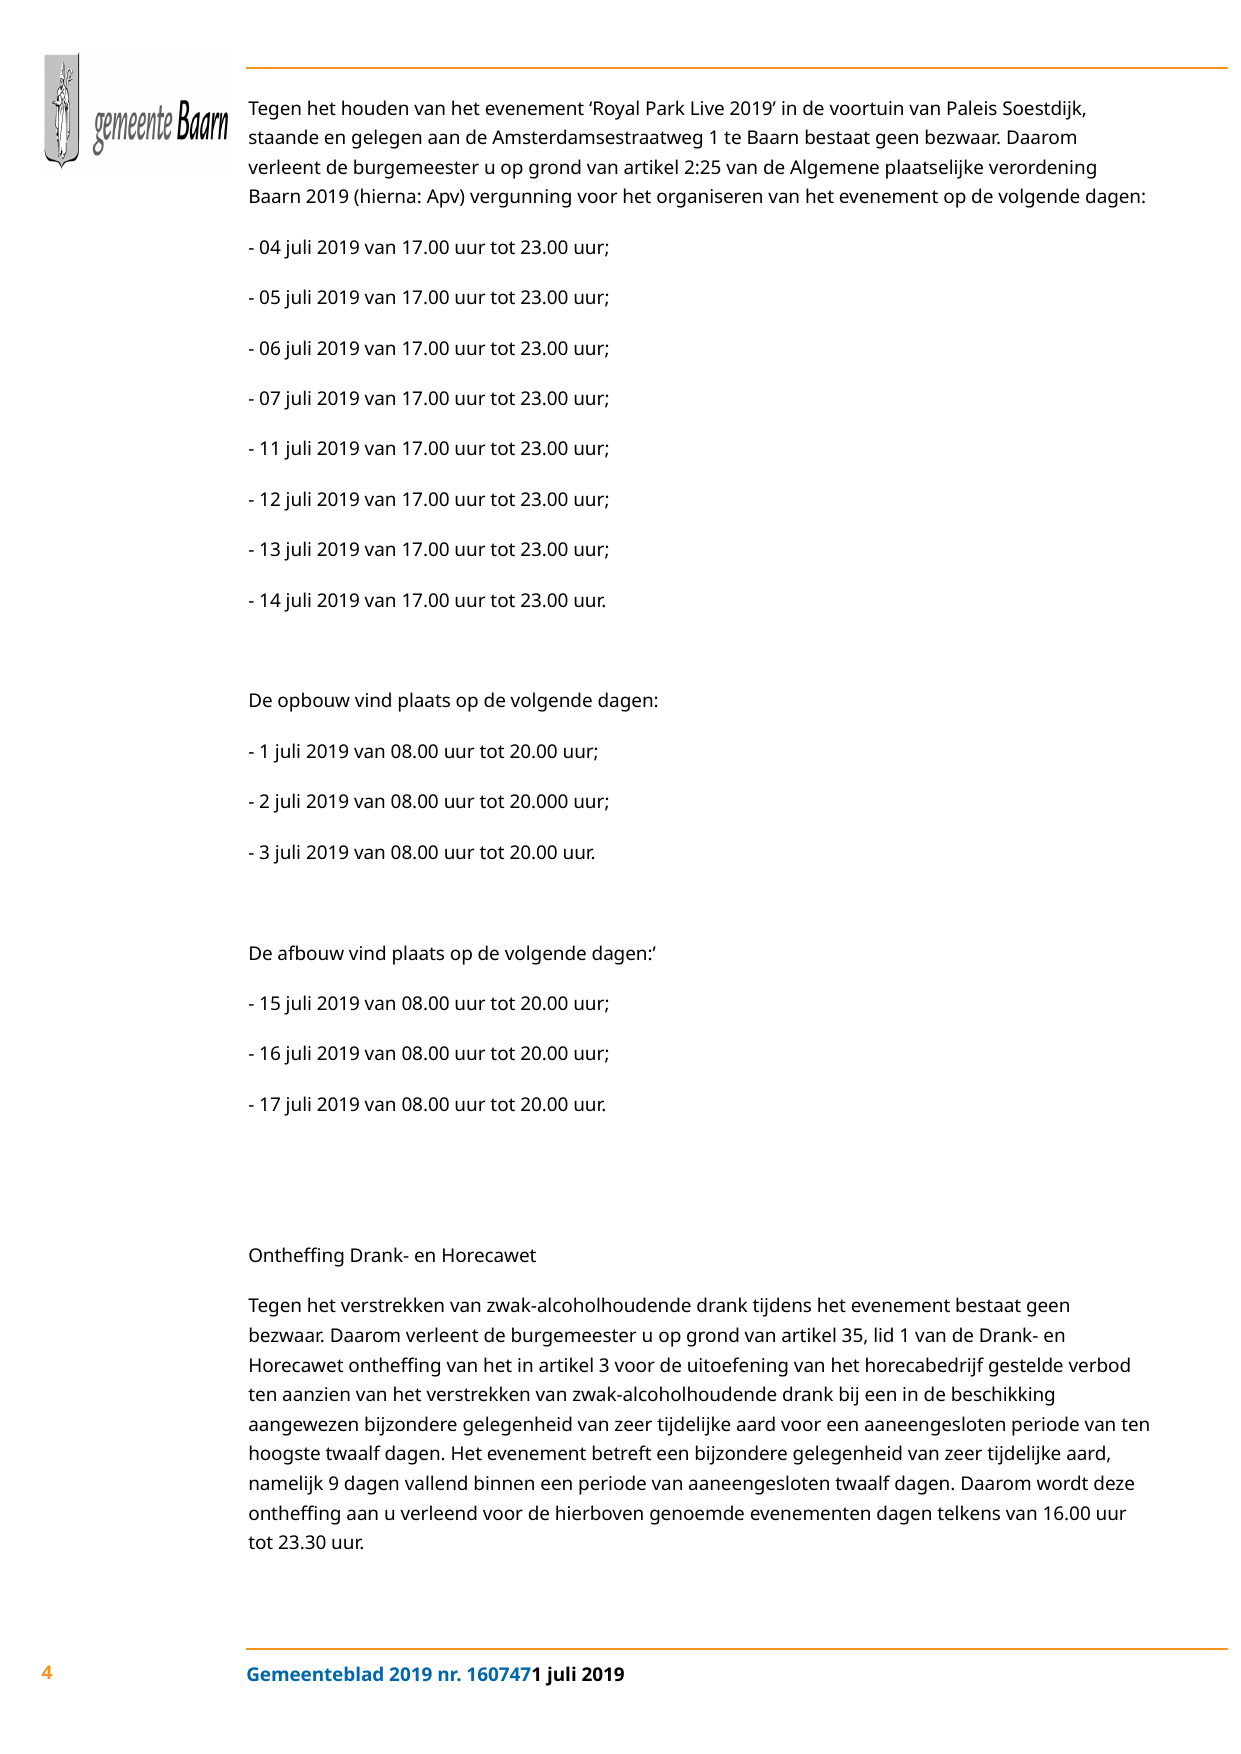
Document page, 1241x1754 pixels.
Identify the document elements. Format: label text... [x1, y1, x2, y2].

text - 07 juli 2019 van 17.00 uur tot 23.00 uur; [248, 385, 1152, 411]
picture [41, 47, 231, 172]
text Ontheffing Drank- en Horecawet [248, 1242, 1152, 1268]
text - 2 juli 2019 van 08.00 uur tot 20.000 uur; [248, 788, 1152, 814]
text - 11 juli 2019 van 17.00 uur tot 23.00 uur; [248, 436, 1152, 461]
text - 12 juli 2019 van 17.00 uur tot 23.00 uur; [248, 486, 1152, 512]
text - 06 juli 2019 van 17.00 uur tot 23.00 uur; [248, 335, 1152, 361]
text - 13 juli 2019 van 17.00 uur tot 23.00 uur; [248, 536, 1152, 562]
text - 15 juli 2019 van 08.00 uur tot 20.00 uur; [248, 990, 1152, 1016]
text - 1 juli 2019 van 08.00 uur tot 20.00 uur; [248, 738, 1152, 764]
text - 3 juli 2019 van 08.00 uur tot 20.00 uur. [248, 839, 1152, 865]
text Tegen het houden van het evenement ‘Royal Park Live 2019’ in de voortuin van Paleis Soestdijk, staande en gelegen aan de Amsterdamsestraatweg 1 te Baarn bestaat geen bezwaar. Daarom verleent de burgemeester u op grond van artikel 2:25 van de Algemene plaatselijke verordening Baarn 2019 (hierna: Apv) vergunning voor het organiseren van het evenement op de volgende dagen: [248, 95, 1152, 209]
text De afbouw vind plaats op de volgende dagen:’ [248, 940, 1152, 966]
text Tegen het verstrekken van zwak-alcoholhoudende drank tijdens het evenement bestaat geen bezwaar. Daarom verleent de burgemeester u op grond van artikel 35, lid 1 van de Drank- en Horecawet ontheffing van het in artikel 3 voor de uitoefening van het horecabedrijf gestelde verbod ten aanzien van het verstrekken van zwak-alcoholhoudende drank bij een in de beschikking aangewezen bijzondere gelegenheid van zeer tijdelijke aard voor een aaneengesloten periode van ten hoogste twaalf dagen. Het evenement betreft een bijzondere gelegenheid van zeer tijdelijke aard, namelijk 9 dagen vallend binnen een periode van aaneengesloten twaalf dagen. Daarom wordt deze ontheffing aan u verleend voor de hierboven genoemde evenementen dagen telkens van 16.00 uur tot 23.30 uur. [248, 1293, 1152, 1555]
text - 14 juli 2019 van 17.00 uur tot 23.00 uur. [248, 587, 1152, 613]
text - 04 juli 2019 van 17.00 uur tot 23.00 uur; [248, 234, 1152, 260]
text - 17 juli 2019 van 08.00 uur tot 20.00 uur. [248, 1091, 1152, 1117]
text De opbouw vind plaats op de volgende dagen: [248, 688, 1152, 713]
text - 16 juli 2019 van 08.00 uur tot 20.00 uur; [248, 1041, 1152, 1066]
text - 05 juli 2019 van 17.00 uur tot 23.00 uur; [248, 284, 1152, 310]
